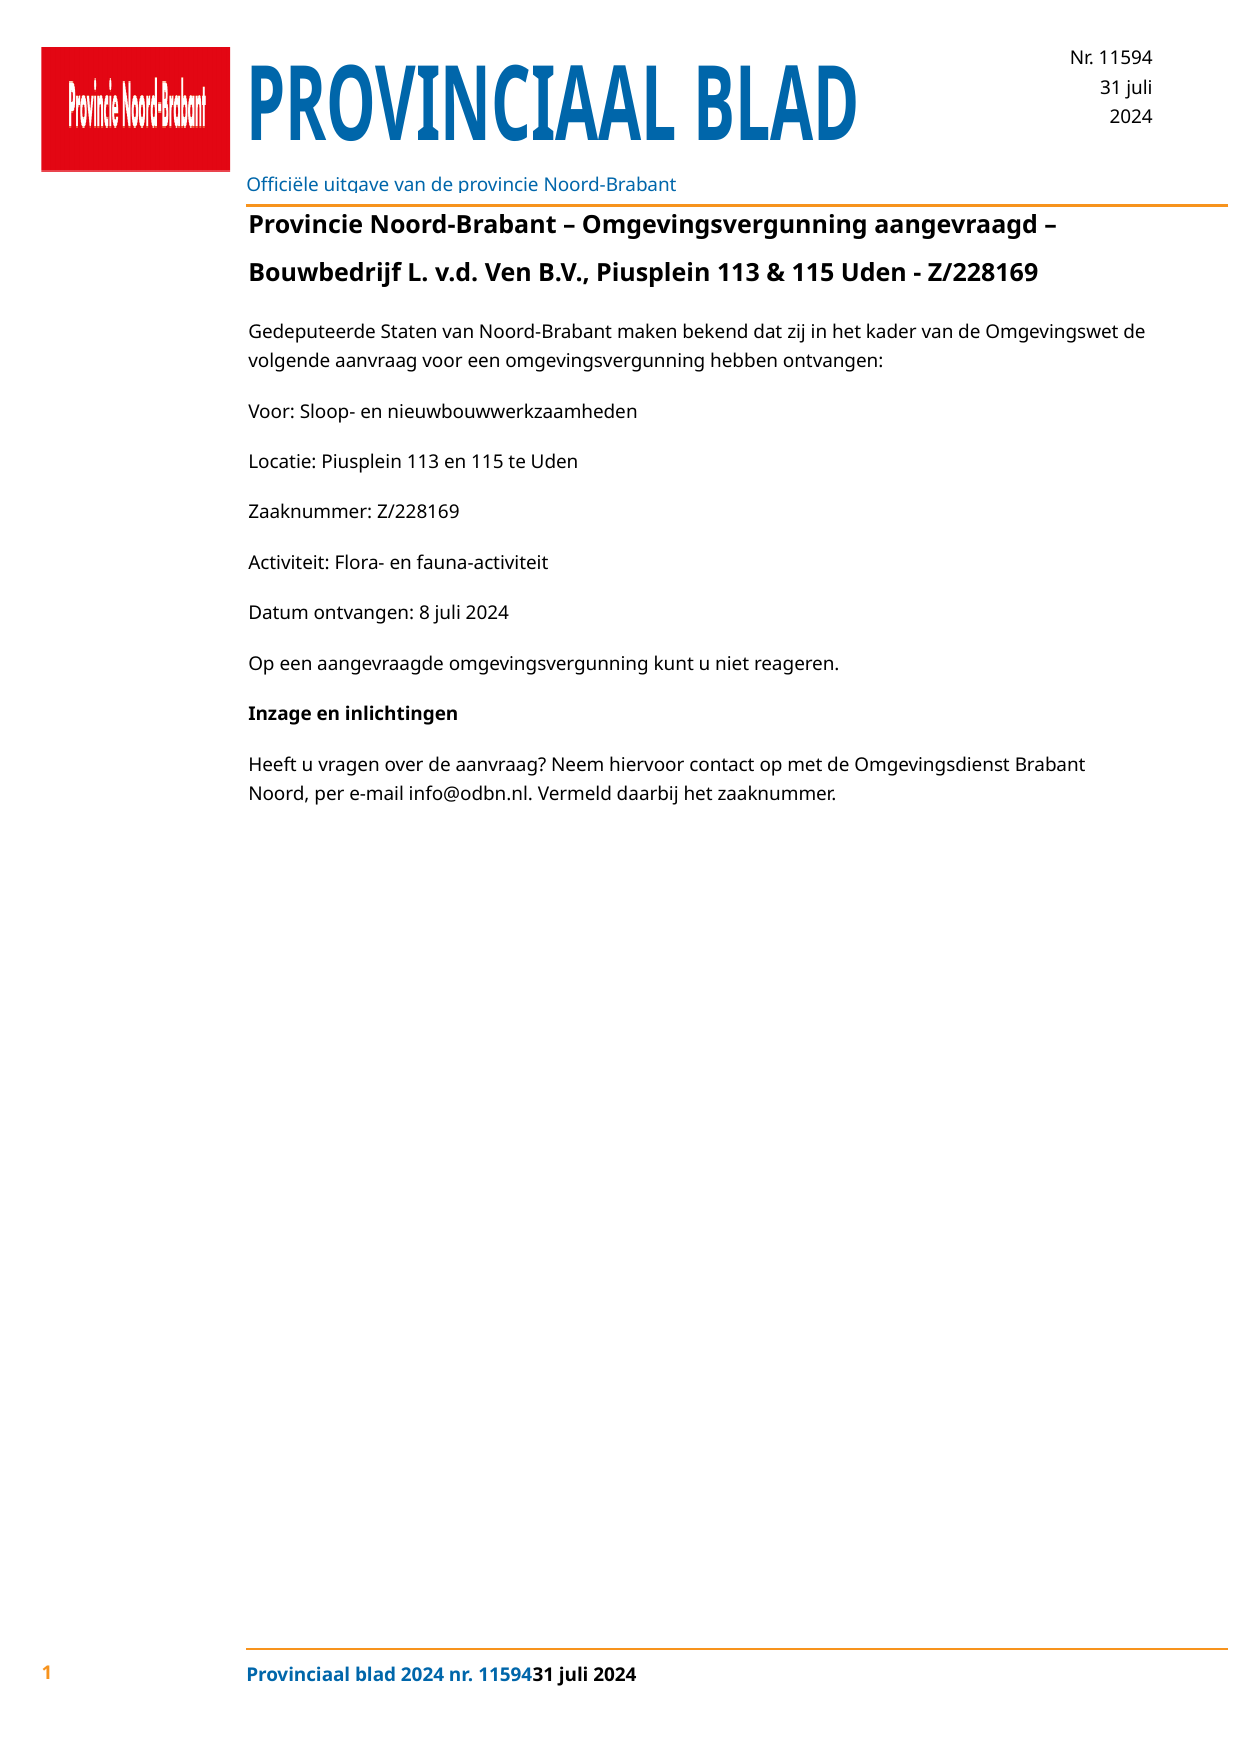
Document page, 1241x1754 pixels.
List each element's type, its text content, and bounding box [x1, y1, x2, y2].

text Heeft u vragen over de aanvraag? Neem hiervoor contact op met de Omgevingsdienst Brabant Noord, per e-mail info@odbn.nl. Vermeld daarbij het zaaknummer. [248, 751, 1152, 806]
text Provincie Noord-Brabant – Omgevingsvergunning aangevraagd – Bouwbedrijf L. v.d. Ven B.V., Piusplein 113 & 115 Uden - Z/228169 [248, 207, 1152, 288]
text Locatie: Piusplein 113 en 115 te Uden [248, 448, 1152, 474]
picture [41, 47, 231, 172]
text Voor: Sloop- en nieuwbouwwerkzaamheden [248, 398, 1152, 424]
text Activiteit: Flora- en fauna-activiteit [248, 549, 1152, 575]
text Op een aangevraagde omgevingsvergunning kunt u niet reageren. [248, 650, 1152, 676]
text Gedeputeerde Staten van Noord-Brabant maken bekend dat zij in het kader van de Omgevingswet de volgende aanvraag voor een omgevingsvergunning hebben ontvangen: [248, 318, 1152, 373]
text Datum ontvangen: 8 juli 2024 [248, 599, 1152, 625]
text Zaaknummer: Z/228169 [248, 499, 1152, 524]
text Inzage en inlichtingen [248, 700, 1152, 726]
